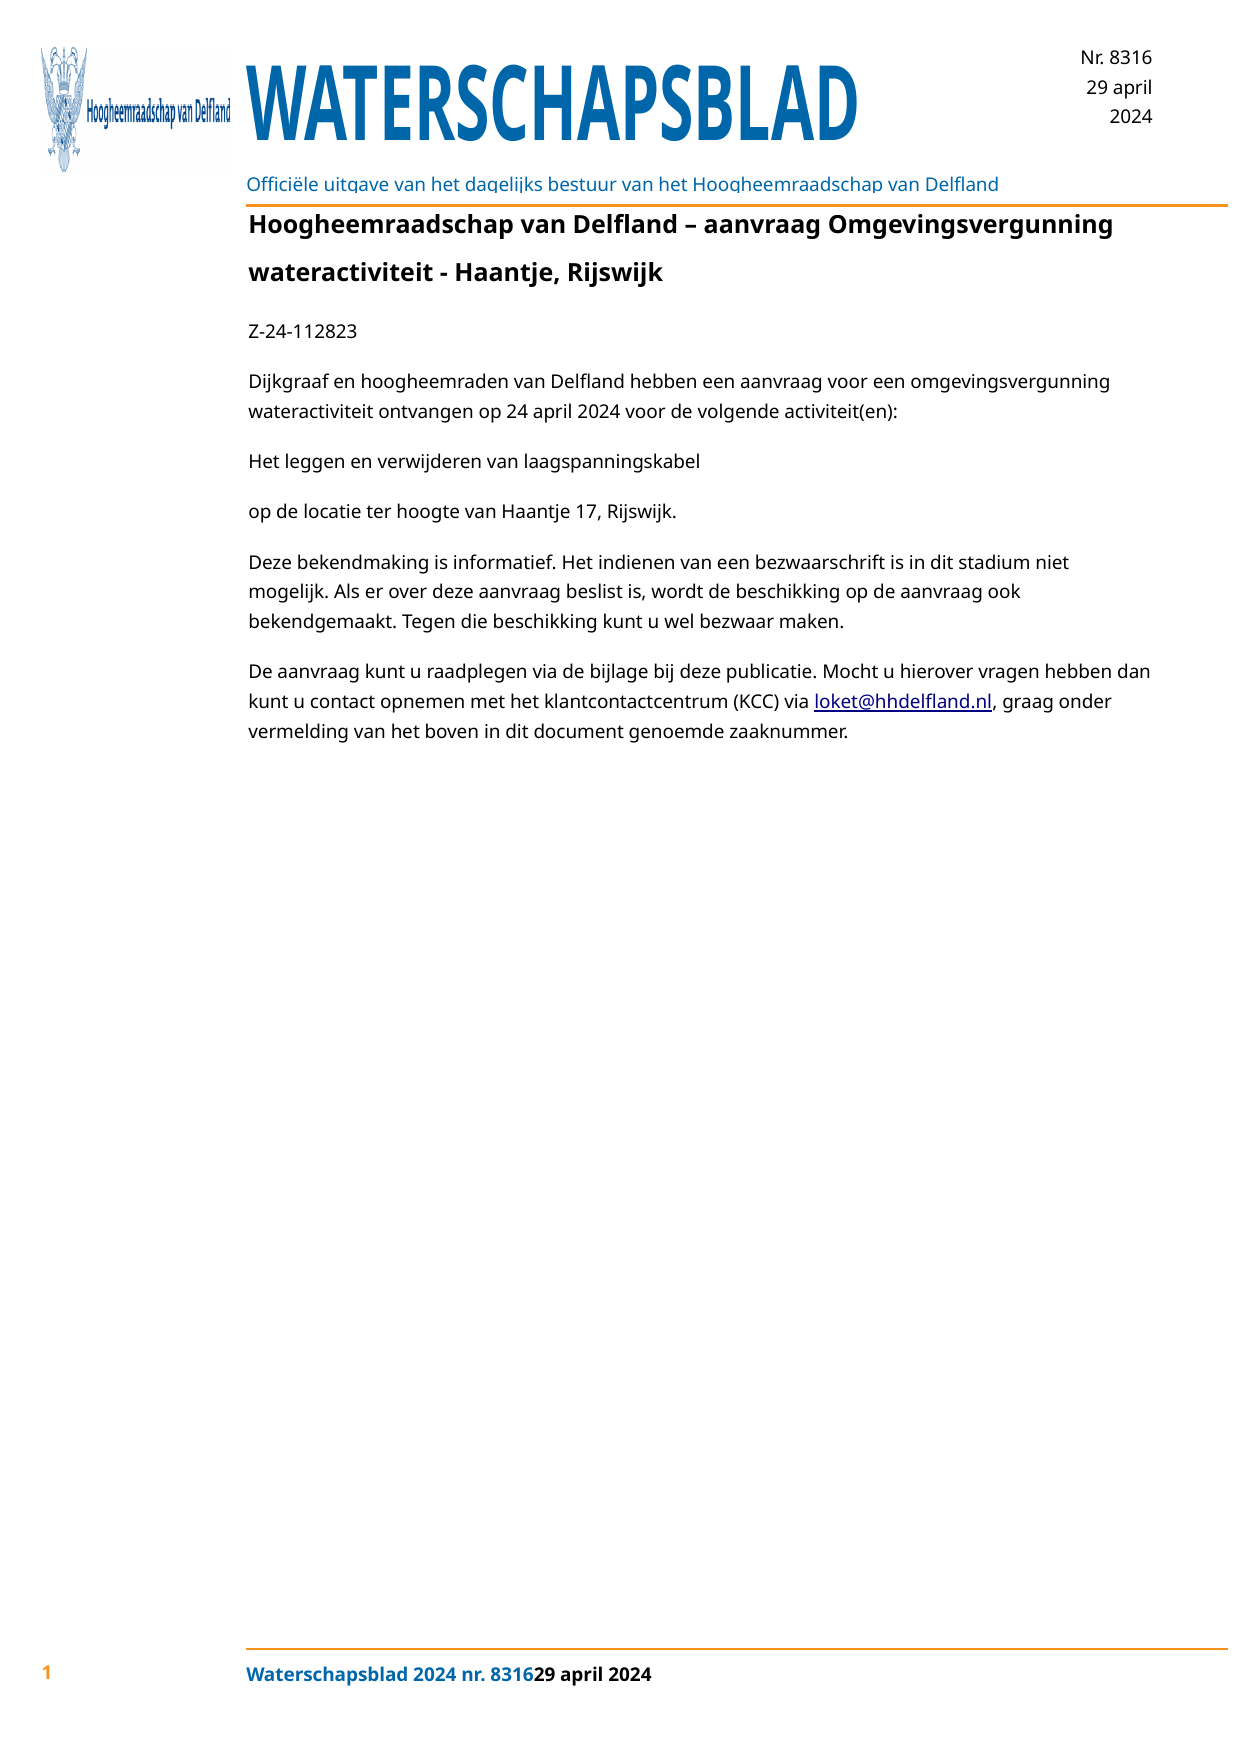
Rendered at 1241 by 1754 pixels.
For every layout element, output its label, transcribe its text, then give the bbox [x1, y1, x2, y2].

text Z-24-112823 [248, 318, 1152, 344]
text Dijkgraaf en hoogheemraden van Delfland hebben een aanvraag voor een omgevingsvergunning wateractiviteit ontvangen op 24 april 2024 voor de volgende activiteit(en): [248, 368, 1152, 424]
picture [41, 47, 231, 172]
text Hoogheemraadschap van Delfland – aanvraag Omgevingsvergunning wateractiviteit - Haantje, Rijswijk [248, 207, 1152, 288]
text Het leggen en verwijderen van laagspanningskabel [248, 448, 1152, 474]
text De aanvraag kunt u raadplegen via de bijlage bij deze publicatie. Mocht u hierover vragen hebben dan kunt u contact opnemen met het klantcontactcentrum (KCC) via loket@hhdelfland.nl, graag onder vermelding van het boven in dit document genoemde zaaknummer. [248, 659, 1152, 744]
text Deze bekendmaking is informatief. Het indienen van een bezwaarschrift is in dit stadium niet mogelijk. Als er over deze aanvraag beslist is, wordt de beschikking op de aanvraag ook bekendgemaakt. Tegen die beschikking kunt u wel bezwaar maken. [248, 549, 1152, 634]
text op de locatie ter hoogte van Haantje 17, Rijswijk. [248, 499, 1152, 524]
